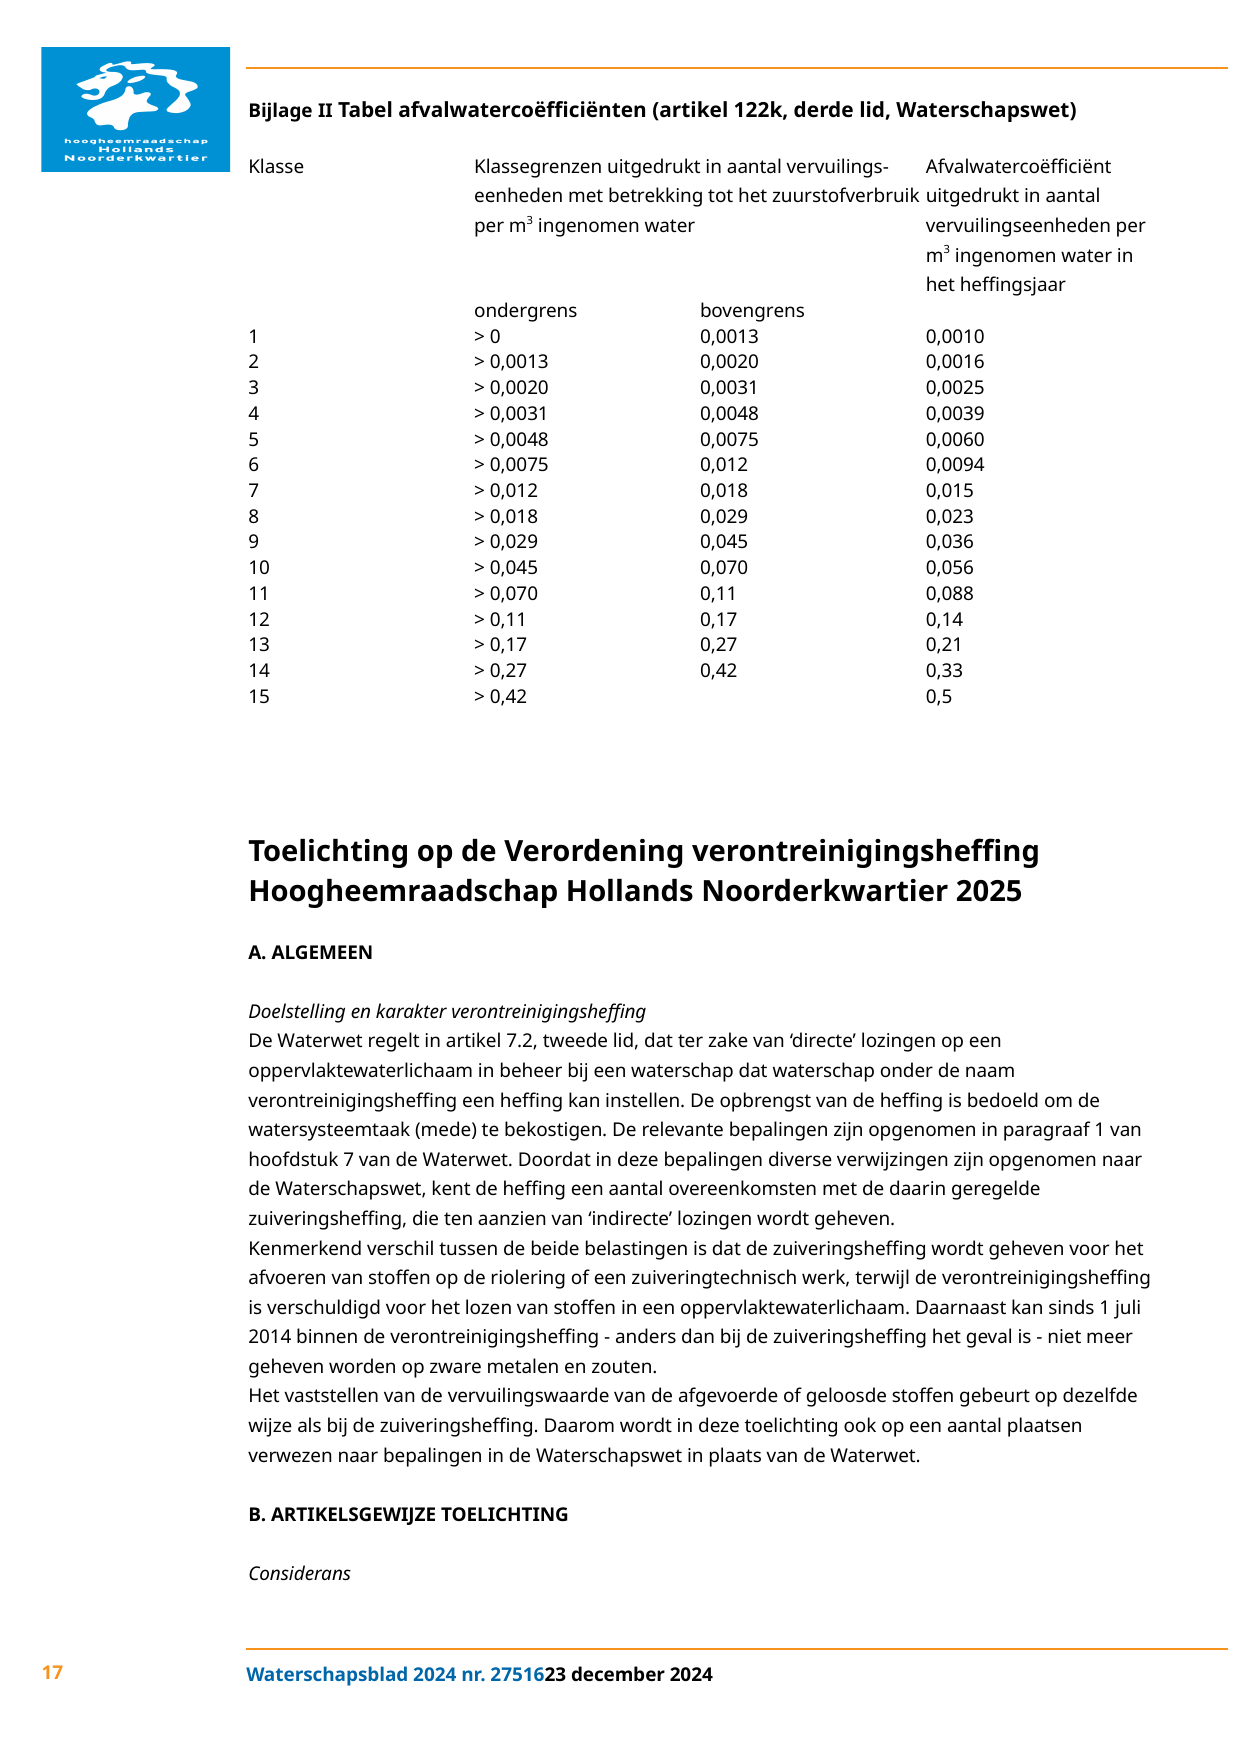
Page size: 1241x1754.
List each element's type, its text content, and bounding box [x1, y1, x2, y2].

table_cell 11 [248, 580, 474, 606]
table_cell > 0,012 [474, 477, 700, 503]
table_cell 14 [248, 657, 474, 683]
picture [129, 76, 144, 82]
table_cell 0,023 [926, 503, 1152, 529]
table_cell [700, 683, 926, 709]
text Considerans [248, 1560, 1152, 1586]
table_cell 0,33 [926, 657, 1152, 683]
table_cell > 0,0031 [474, 400, 700, 426]
table_cell 0,088 [926, 580, 1152, 606]
table_cell 1 [248, 323, 474, 348]
table_cell > 0,0048 [474, 426, 700, 451]
table_cell 0,0094 [926, 451, 1152, 477]
table_header Klassegrenzen uitgedrukt in aantal vervuilings- eenheden met betrekking tot het zuurstofverbruik per m3 ingenomen water [474, 153, 926, 297]
table_cell > 0,11 [474, 606, 700, 632]
table_cell > 0,0075 [474, 451, 700, 477]
text A. ALGEMEEN [248, 939, 1152, 964]
table_cell 0,0013 [700, 323, 926, 348]
table_cell > 0,029 [474, 529, 700, 554]
table_cell 0,0039 [926, 400, 1152, 426]
table_cell 7 [248, 477, 474, 503]
picture [78, 64, 122, 99]
text Doelstelling en karakter verontreinigingsheffing [248, 998, 1152, 1024]
table_cell 0,015 [926, 477, 1152, 503]
table_cell 0,0060 [926, 426, 1152, 451]
table_cell 0,0010 [926, 323, 1152, 348]
table_cell > 0,0013 [474, 349, 700, 374]
table_cell 0,012 [700, 451, 926, 477]
table_cell 0,0020 [700, 349, 926, 374]
table_cell bovengrens [700, 297, 926, 323]
picture [118, 62, 197, 112]
table_cell > 0,018 [474, 503, 700, 529]
table_header Afvalwatercoëfficiënt uitgedrukt in aantal vervuilingseenheden per m3 ingenomen water in het heffingsjaar [926, 153, 1152, 297]
table_cell 0,0075 [700, 426, 926, 451]
table_cell 12 [248, 606, 474, 632]
table_cell [926, 297, 1152, 323]
text Bijlage II Tabel afvalwatercoëfficiënten (artikel 122k, derde lid, Waterschapswet) [248, 95, 1152, 123]
text Toelichting op de Verordening verontreinigingsheffing Hoogheemraadschap Hollands Noorderkwartier 2025 [248, 830, 1152, 910]
table_cell ondergrens [474, 297, 700, 323]
table_cell 10 [248, 554, 474, 580]
table_cell 0,0016 [926, 349, 1152, 374]
text Het vaststellen van de vervuilingswaarde van de afgevoerde of geloosde stoffen gebeurt op dezelfde wijze als bij de zuiveringsheffing. Daarom wordt in deze toelichting ook op een aantal plaatsen verwezen naar bepalingen in de Waterschapswet in plaats van de Waterwet. [248, 1383, 1152, 1467]
table_cell 0,0048 [700, 400, 926, 426]
table_cell 0,11 [700, 580, 926, 606]
table_cell 8 [248, 503, 474, 529]
table_cell 0,045 [700, 529, 926, 554]
table_cell 3 [248, 374, 474, 400]
table_cell > 0,27 [474, 657, 700, 683]
table_cell 0,036 [926, 529, 1152, 554]
table_cell 0,0031 [700, 374, 926, 400]
table_cell [248, 297, 474, 323]
table_cell 0,070 [700, 554, 926, 580]
table_cell > 0,045 [474, 554, 700, 580]
table_cell 0,14 [926, 606, 1152, 632]
table_cell > 0,0020 [474, 374, 700, 400]
table_cell 5 [248, 426, 474, 451]
table_cell 0,018 [700, 477, 926, 503]
table_header Klasse [248, 153, 474, 297]
text B. ARTIKELSGEWIJZE TOELICHTING [248, 1501, 1152, 1527]
table_cell 15 [248, 683, 474, 709]
text De Waterwet regelt in artikel 7.2, tweede lid, dat ter zake van ‘directe’ lozingen op een oppervlaktewaterlichaam in beheer bij een waterschap dat waterschap onder de naam verontreinigingsheffing een heffing kan instellen. De opbrengst van de heffing is bedoeld om de watersysteemtaak (mede) te bekostigen. De relevante bepalingen zijn opgenomen in paragraaf 1 van hoofdstuk 7 van de Waterwet. Doordat in deze bepalingen diverse verwijzingen zijn opgenomen naar de Waterschapswet, kent de heffing een aantal overeenkomsten met de daarin geregelde zuiveringsheffing, die ten aanzien van ‘indirecte’ lozingen wordt geheven. [248, 1028, 1152, 1231]
table_cell 0,056 [926, 554, 1152, 580]
table_cell 0,42 [700, 657, 926, 683]
table_cell 4 [248, 400, 474, 426]
table_cell > 0,070 [474, 580, 700, 606]
table_cell 9 [248, 529, 474, 554]
table_cell 0,5 [926, 683, 1152, 709]
table_cell > 0,42 [474, 683, 700, 709]
table_cell 0,27 [700, 632, 926, 657]
picture [88, 87, 157, 130]
table_cell 2 [248, 349, 474, 374]
table_cell 13 [248, 632, 474, 657]
table_cell > 0,17 [474, 632, 700, 657]
table_cell 6 [248, 451, 474, 477]
text Kenmerkend verschil tussen de beide belastingen is dat de zuiveringsheffing wordt geheven voor het afvoeren van stoffen op de riolering of een zuiveringtechnisch werk, terwijl de verontreinigingsheffing is verschuldigd voor het lozen van stoffen in een oppervlaktewaterlichaam. Daarnaast kan sinds 1 juli 2014 binnen de verontreinigingsheffing - anders dan bij de zuiveringsheffing het geval is - niet meer geheven worden op zware metalen en zouten. [248, 1235, 1152, 1379]
table_cell 0,17 [700, 606, 926, 632]
table_cell 0,029 [700, 503, 926, 529]
table_cell > 0 [474, 323, 700, 348]
table_cell 0,0025 [926, 374, 1152, 400]
table_cell 0,21 [926, 632, 1152, 657]
